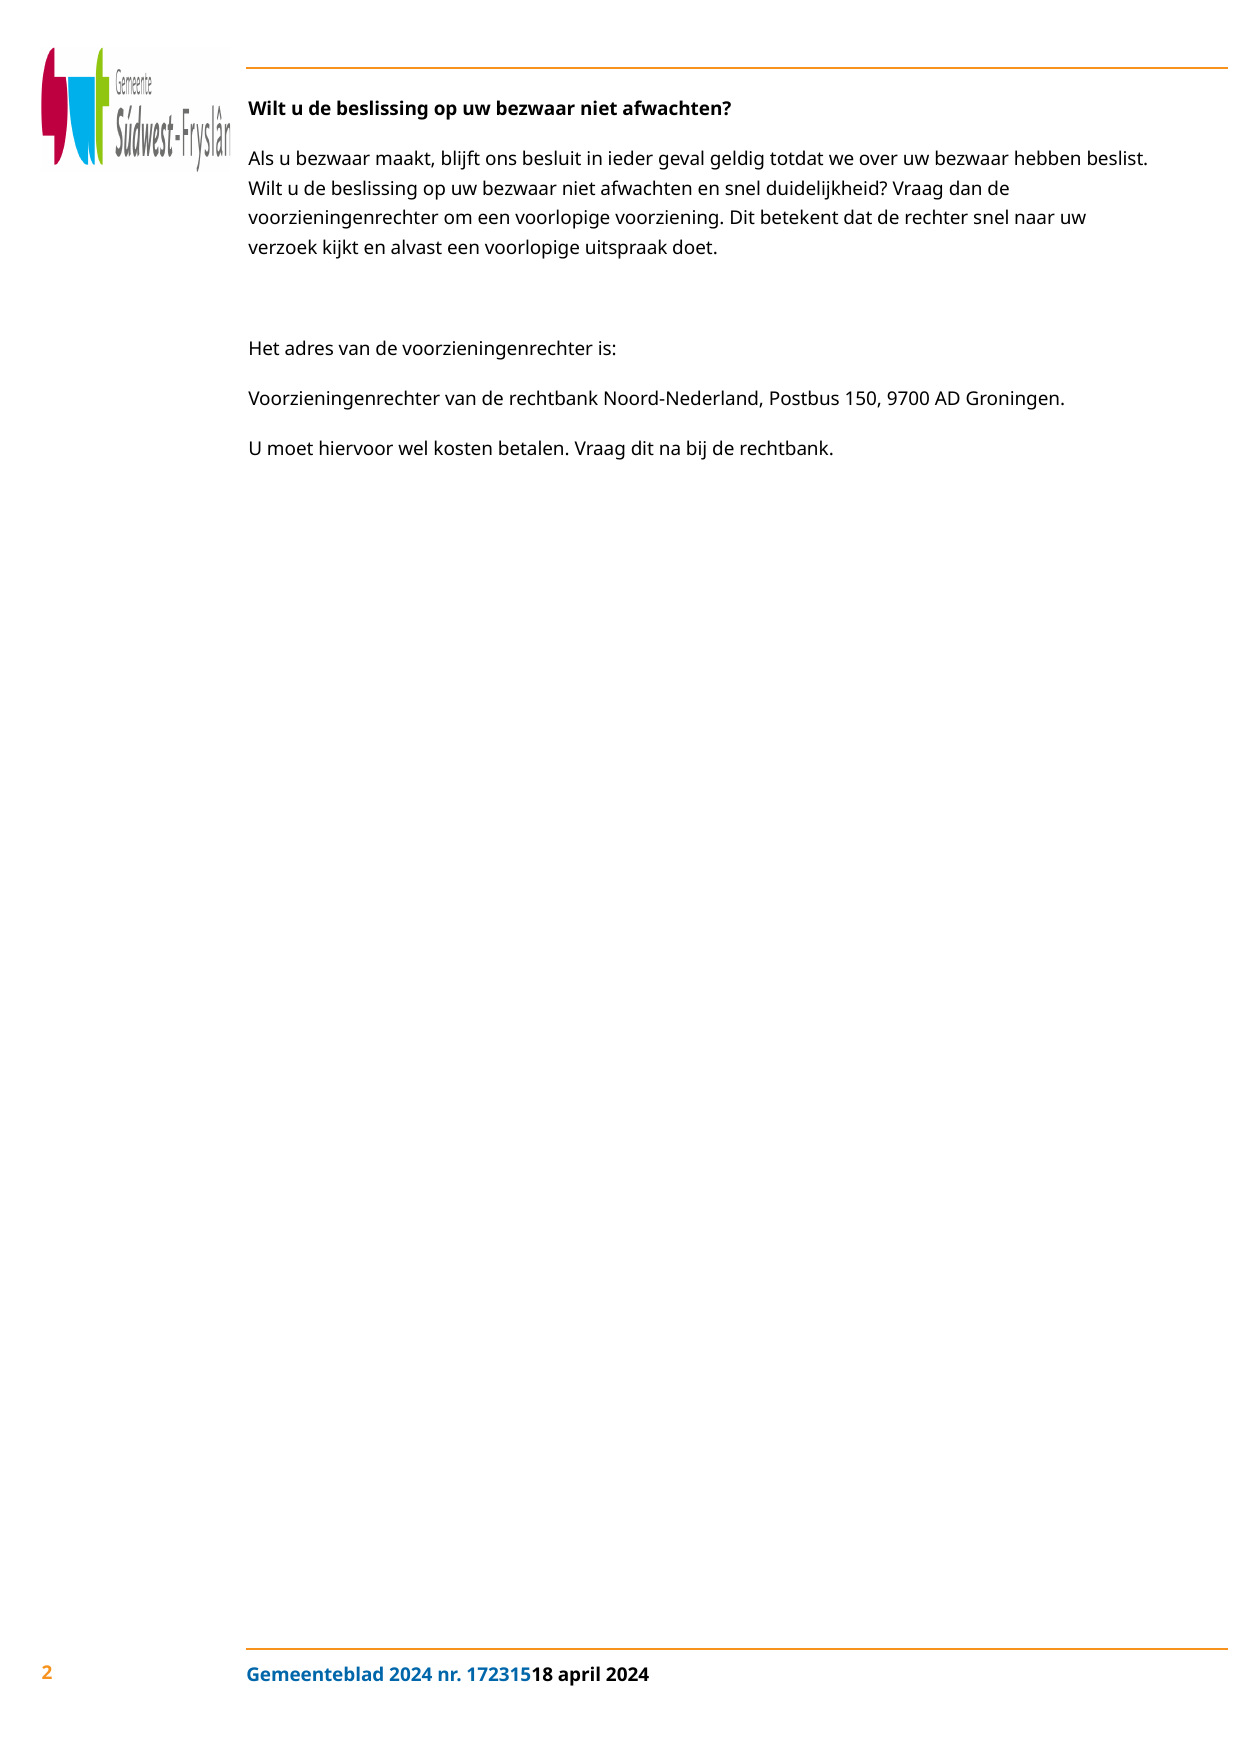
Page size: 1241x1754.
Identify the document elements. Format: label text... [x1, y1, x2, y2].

text Als u bezwaar maakt, blijft ons besluit in ieder geval geldig totdat we over uw bezwaar hebben beslist. Wilt u de beslissing op uw bezwaar niet afwachten en snel duidelijkheid? Vraag dan de voorzieningenrechter om een voorlopige voorziening. Dit betekent dat de rechter snel naar uw verzoek kijkt en alvast een voorlopige uitspraak doet. [248, 145, 1152, 260]
text Voorzieningenrechter van de rechtbank Noord-Nederland, Postbus 150, 9700 AD Groningen. [248, 385, 1152, 411]
text Wilt u de beslissing op uw bezwaar niet afwachten? [248, 95, 1152, 121]
text U moet hiervoor wel kosten betalen. Vraag dit na bij de rechtbank. [248, 436, 1152, 461]
picture [41, 47, 231, 172]
text Het adres van de voorzieningenrechter is: [248, 335, 1152, 361]
